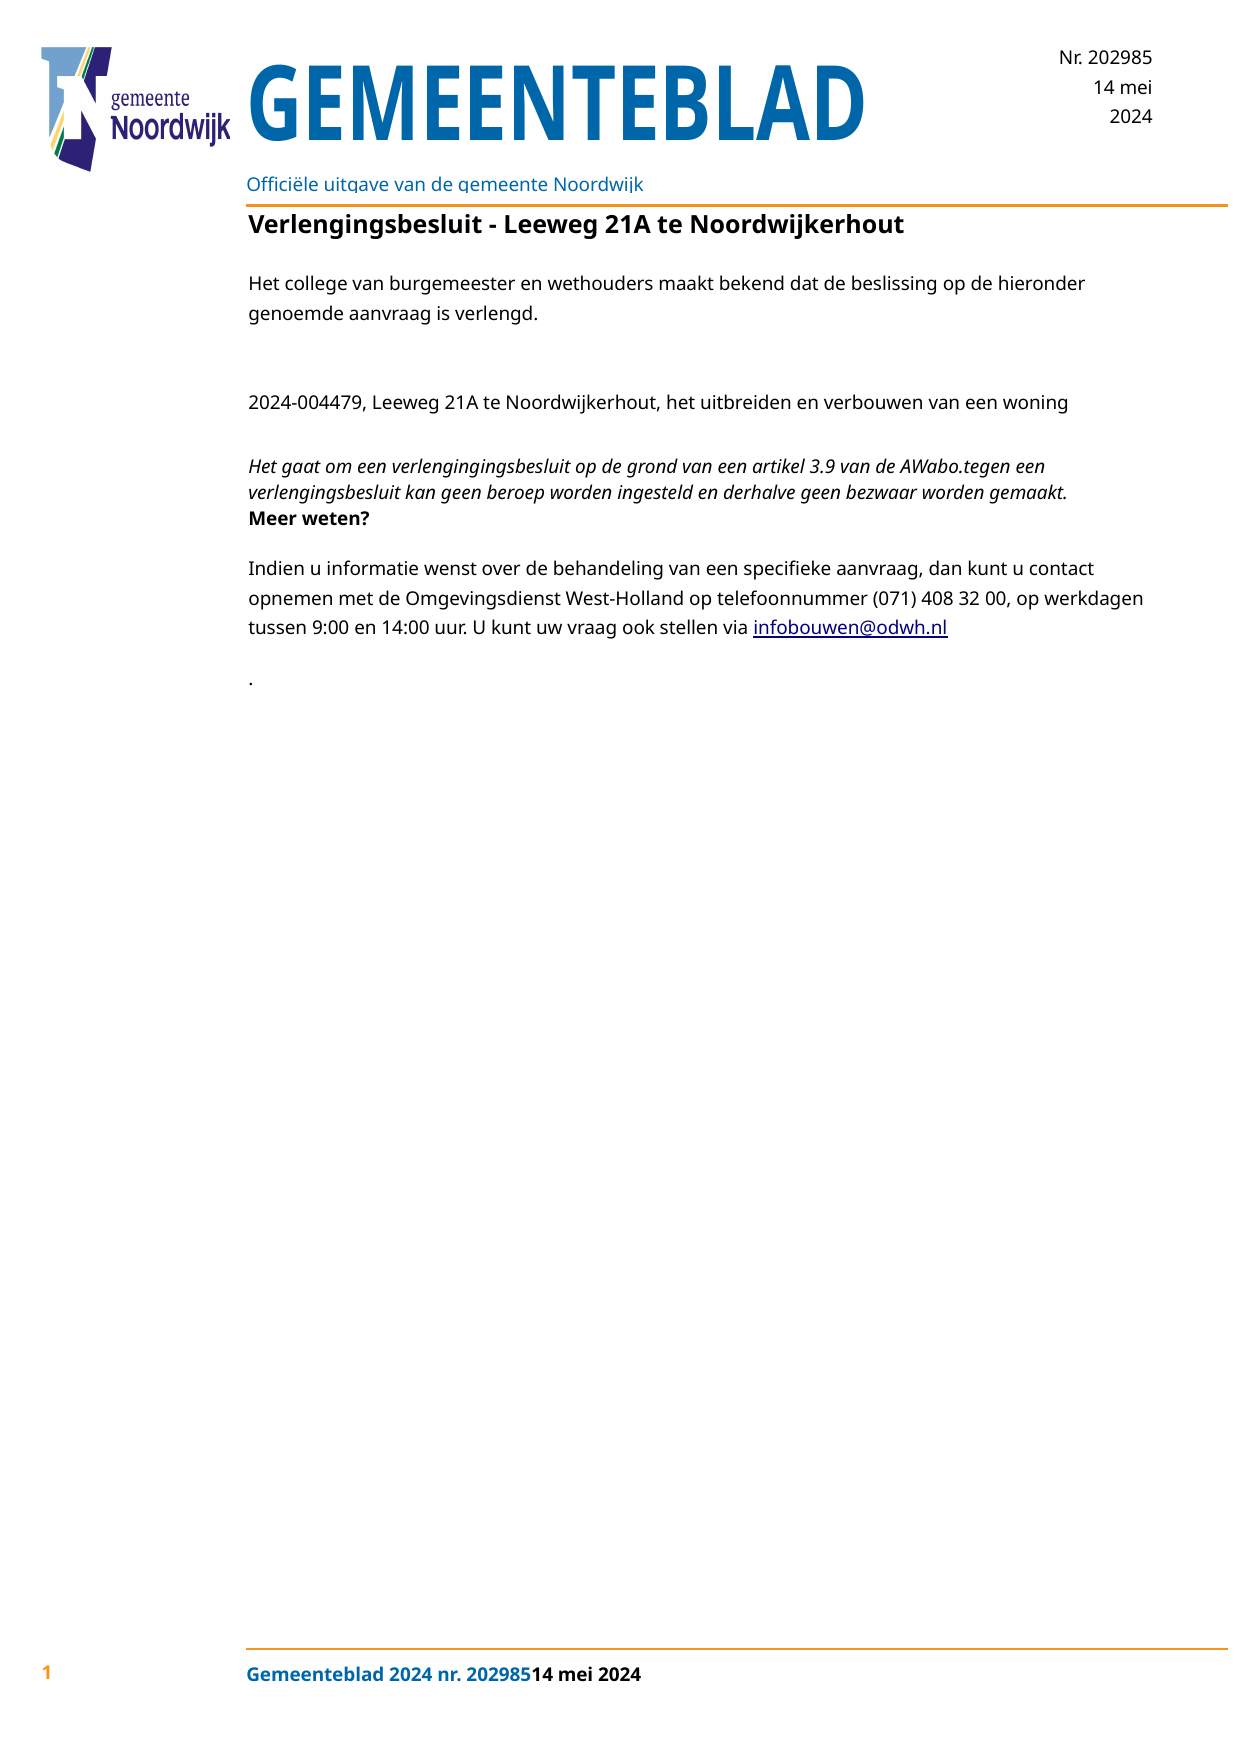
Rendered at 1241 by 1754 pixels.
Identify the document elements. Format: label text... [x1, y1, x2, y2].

text 2024-004479, Leeweg 21A te Noordwijkerhout, het uitbreiden en verbouwen van een woning [248, 389, 1152, 415]
picture [41, 47, 231, 172]
text . [248, 665, 1152, 691]
text Meer weten? [248, 505, 1152, 531]
text Het college van burgemeester en wethouders maakt bekend dat de beslissing op de hieronder genoemde aanvraag is verlengd. [248, 270, 1152, 326]
text Verlengingsbesluit - Leeweg 21A te Noordwijkerhout [248, 207, 1152, 241]
text Indien u informatie wenst over de behandeling van een specifieke aanvraag, dan kunt u contact opnemen met de Omgevingsdienst West-Holland op telefoonnummer (071) 408 32 00, op werkdagen tussen 9:00 en 14:00 uur. U kunt uw vraag ook stellen via infobouwen@odwh.nl [248, 555, 1152, 640]
text Het gaat om een verlengingingsbesluit op de grond van een artikel 3.9 van de AWabo.tegen een verlengingsbesluit kan geen beroep worden ingesteld en derhalve geen bezwaar worden gemaakt. [248, 453, 1152, 505]
